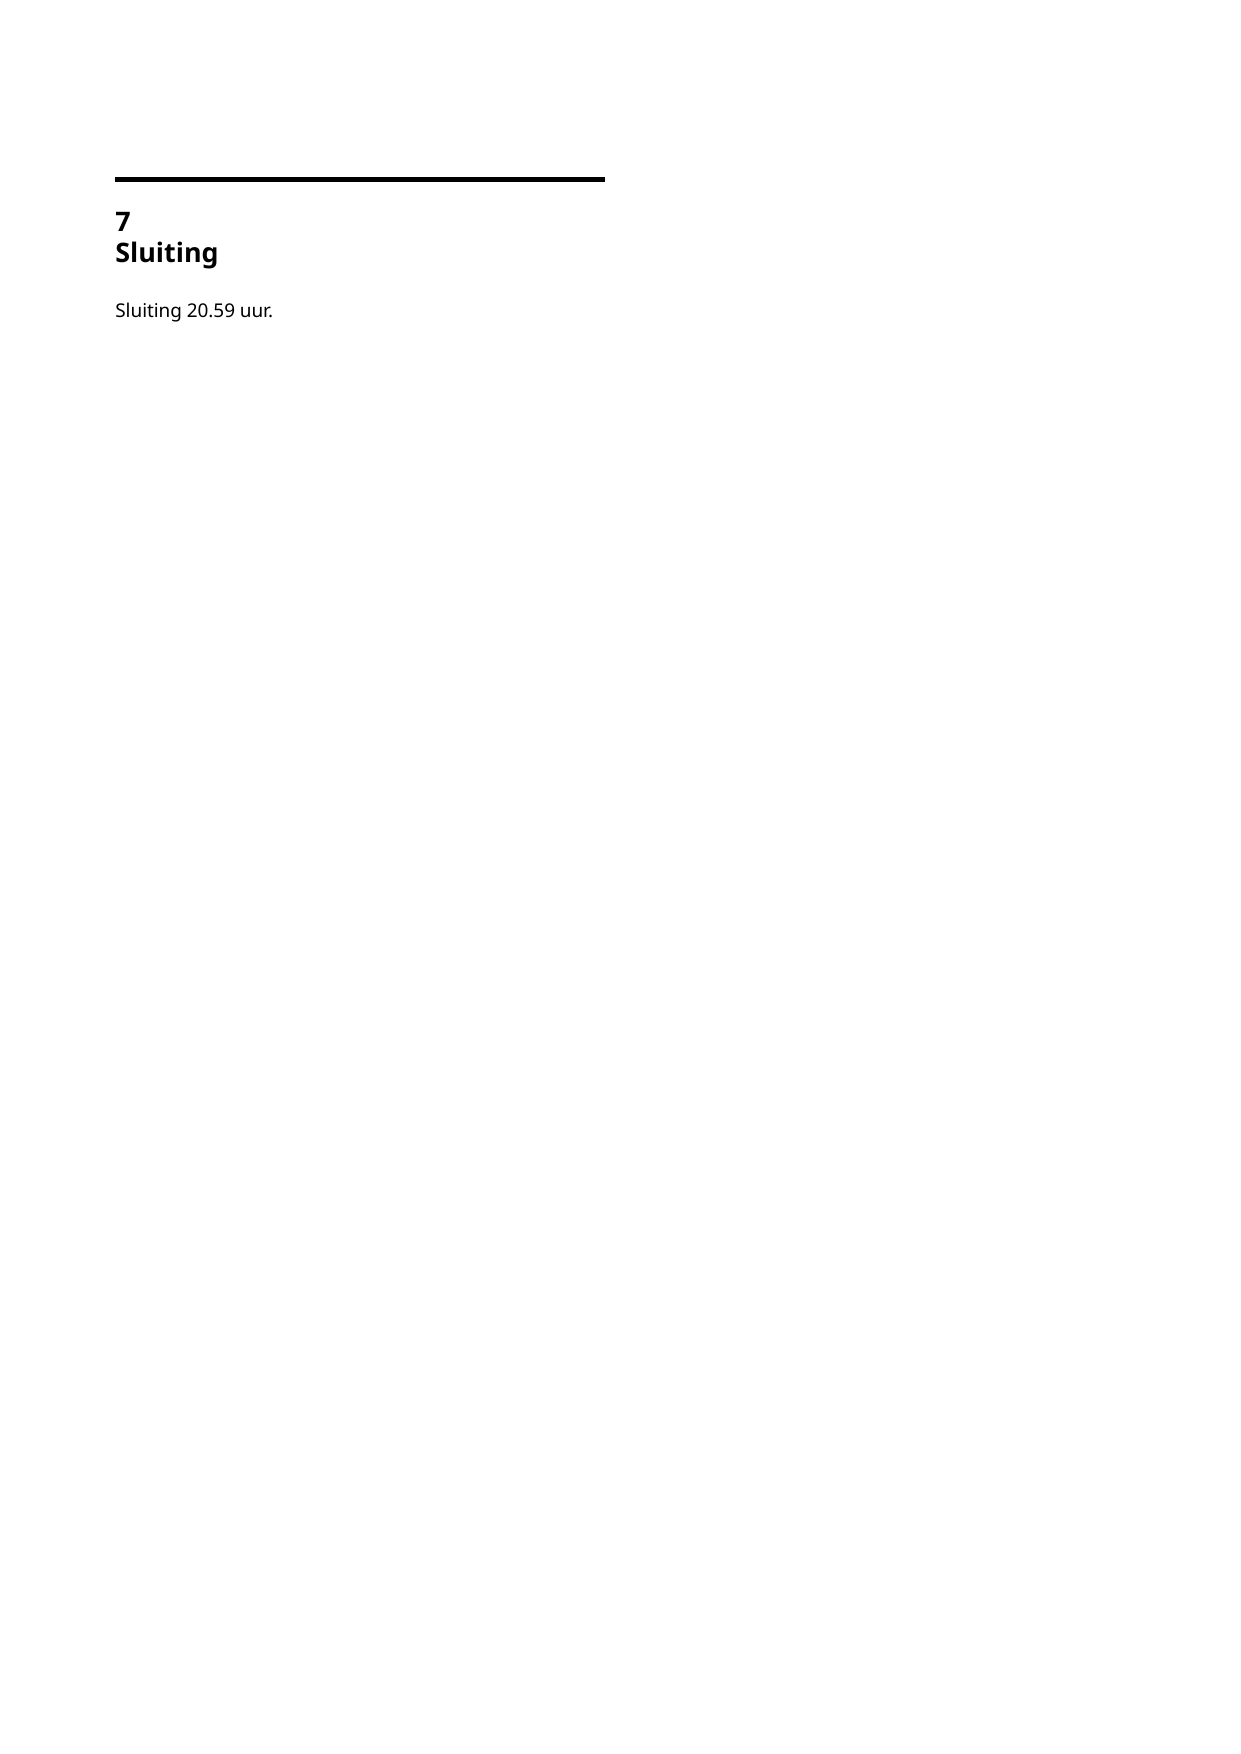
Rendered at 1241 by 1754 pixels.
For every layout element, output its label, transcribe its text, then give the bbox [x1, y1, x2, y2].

text Sluiting 20.59 uur. [115, 302, 605, 322]
text Sluiting [115, 239, 605, 283]
text 7 [115, 203, 605, 239]
